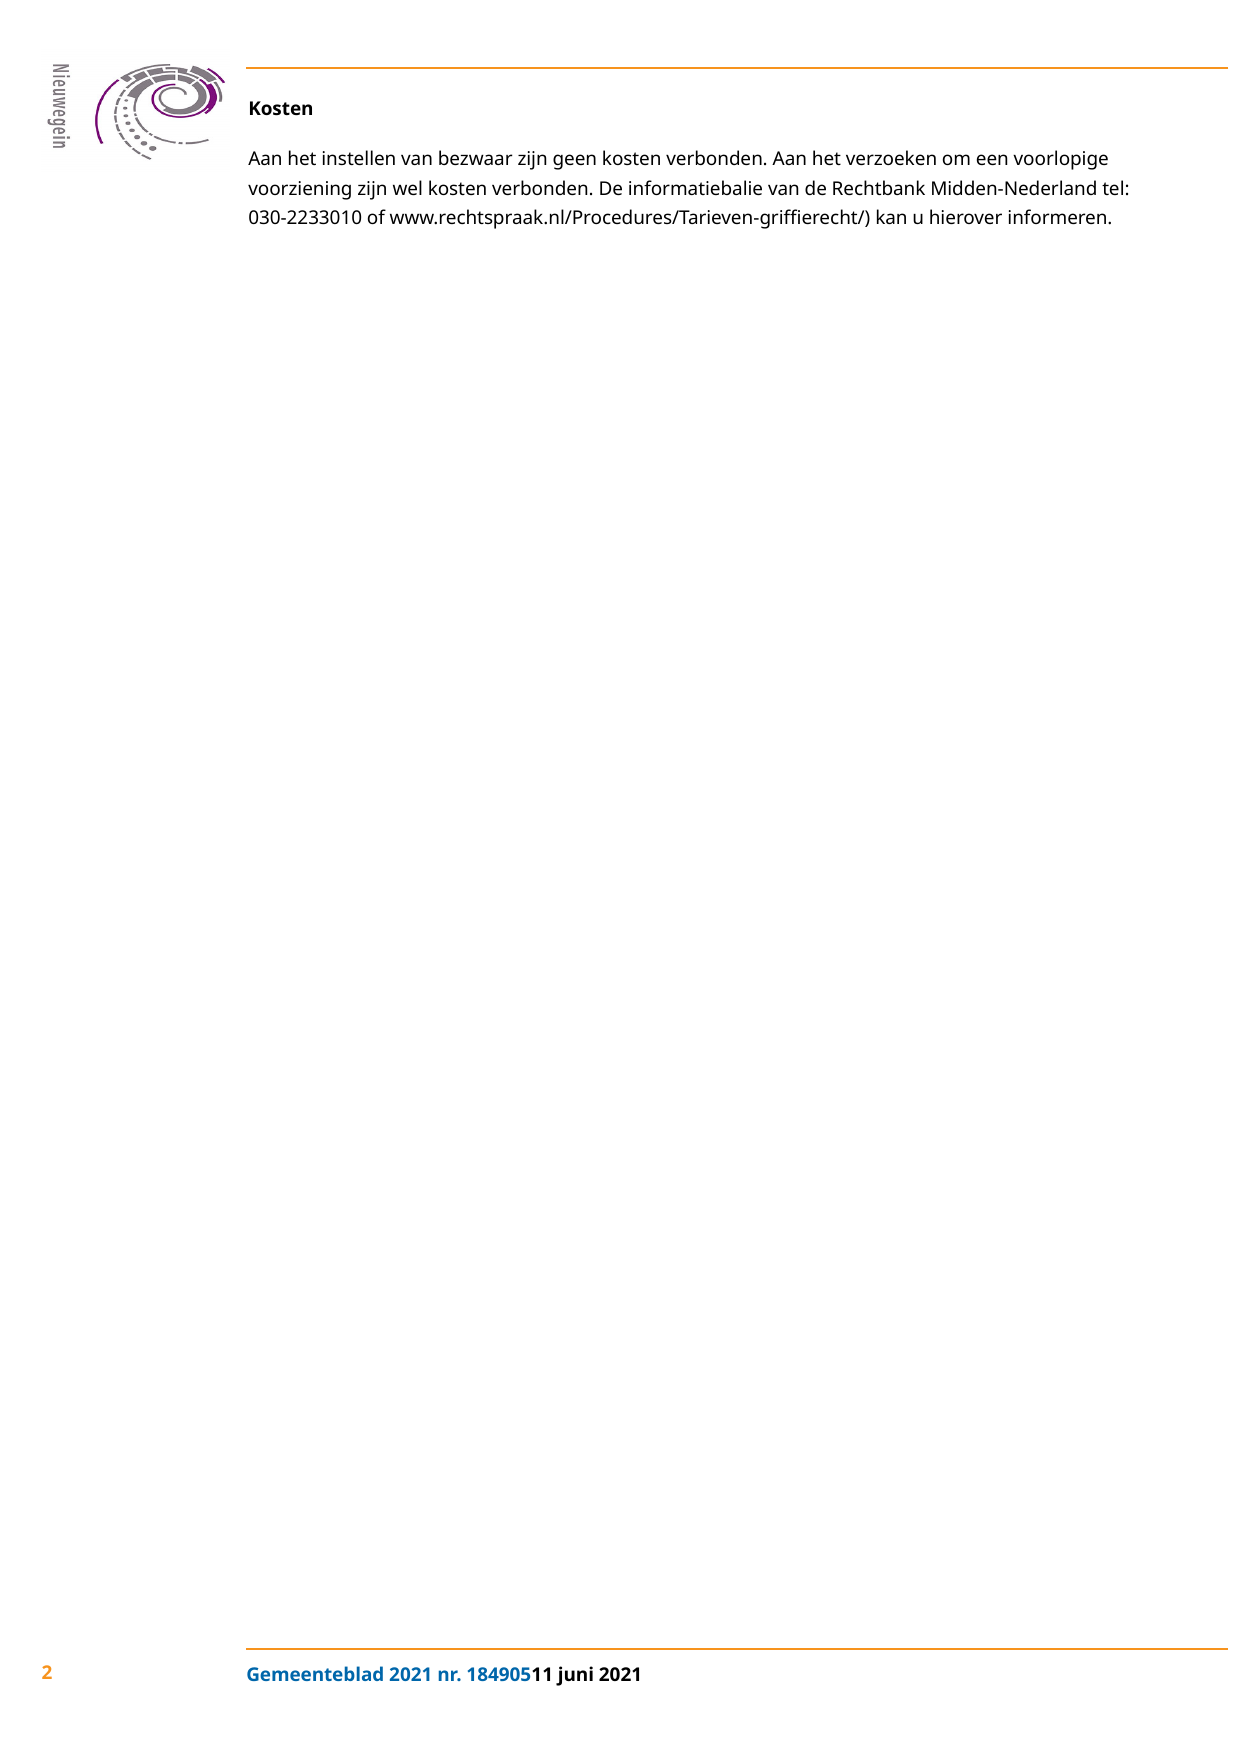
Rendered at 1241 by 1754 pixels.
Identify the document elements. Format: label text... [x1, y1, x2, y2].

picture [41, 47, 231, 172]
text Kosten [248, 95, 1152, 121]
text Aan het instellen van bezwaar zijn geen kosten verbonden. Aan het verzoeken om een voorlopige voorziening zijn wel kosten verbonden. De informatiebalie van de Rechtbank Midden-Nederland tel: 030-2233010 of www.rechtspraak.nl/Procedures/Tarieven-griffierecht/) kan u hierover informeren. [248, 145, 1152, 230]
